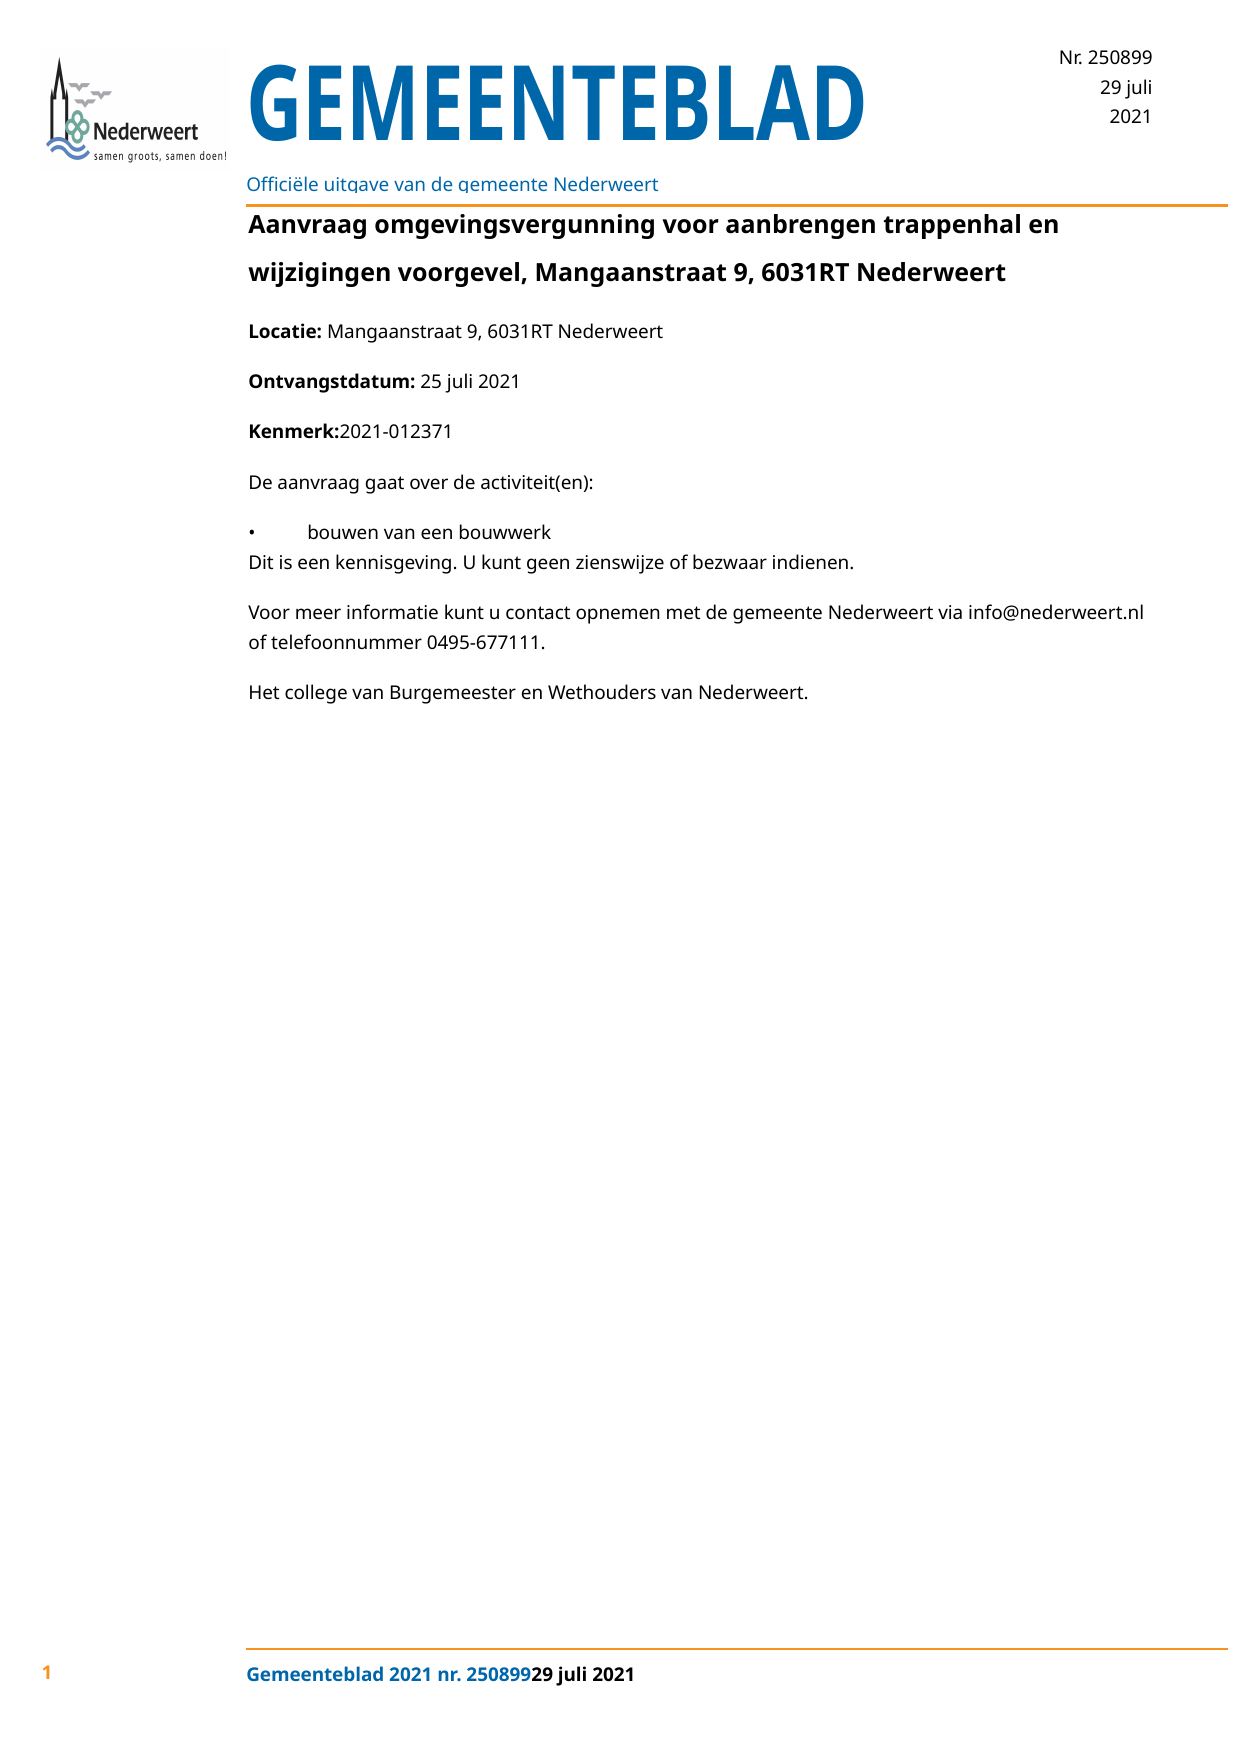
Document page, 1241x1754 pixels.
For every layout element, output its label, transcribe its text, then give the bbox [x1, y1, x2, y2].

text Kenmerk:2021-012371 [248, 419, 1152, 444]
list bouwen van een bouwwerk [248, 519, 1152, 545]
text Locatie: Mangaanstraat 9, 6031RT Nederweert [248, 318, 1152, 344]
text Aanvraag omgevingsvergunning voor aanbrengen trappenhal en wijzigingen voorgevel, Mangaanstraat 9, 6031RT Nederweert [248, 207, 1152, 288]
text Dit is een kennisgeving. U kunt geen zienswijze of bezwaar indienen. [248, 549, 1152, 575]
text Voor meer informatie kunt u contact opnemen met de gemeente Nederweert via info@nederweert.nl of telefoonnummer 0495-677111. [248, 599, 1152, 655]
text De aanvraag gaat over de activiteit(en): [248, 469, 1152, 495]
text Ontvangstdatum: 25 juli 2021 [248, 368, 1152, 394]
picture [41, 47, 231, 172]
text Het college van Burgemeester en Wethouders van Nederweert. [248, 679, 1152, 705]
